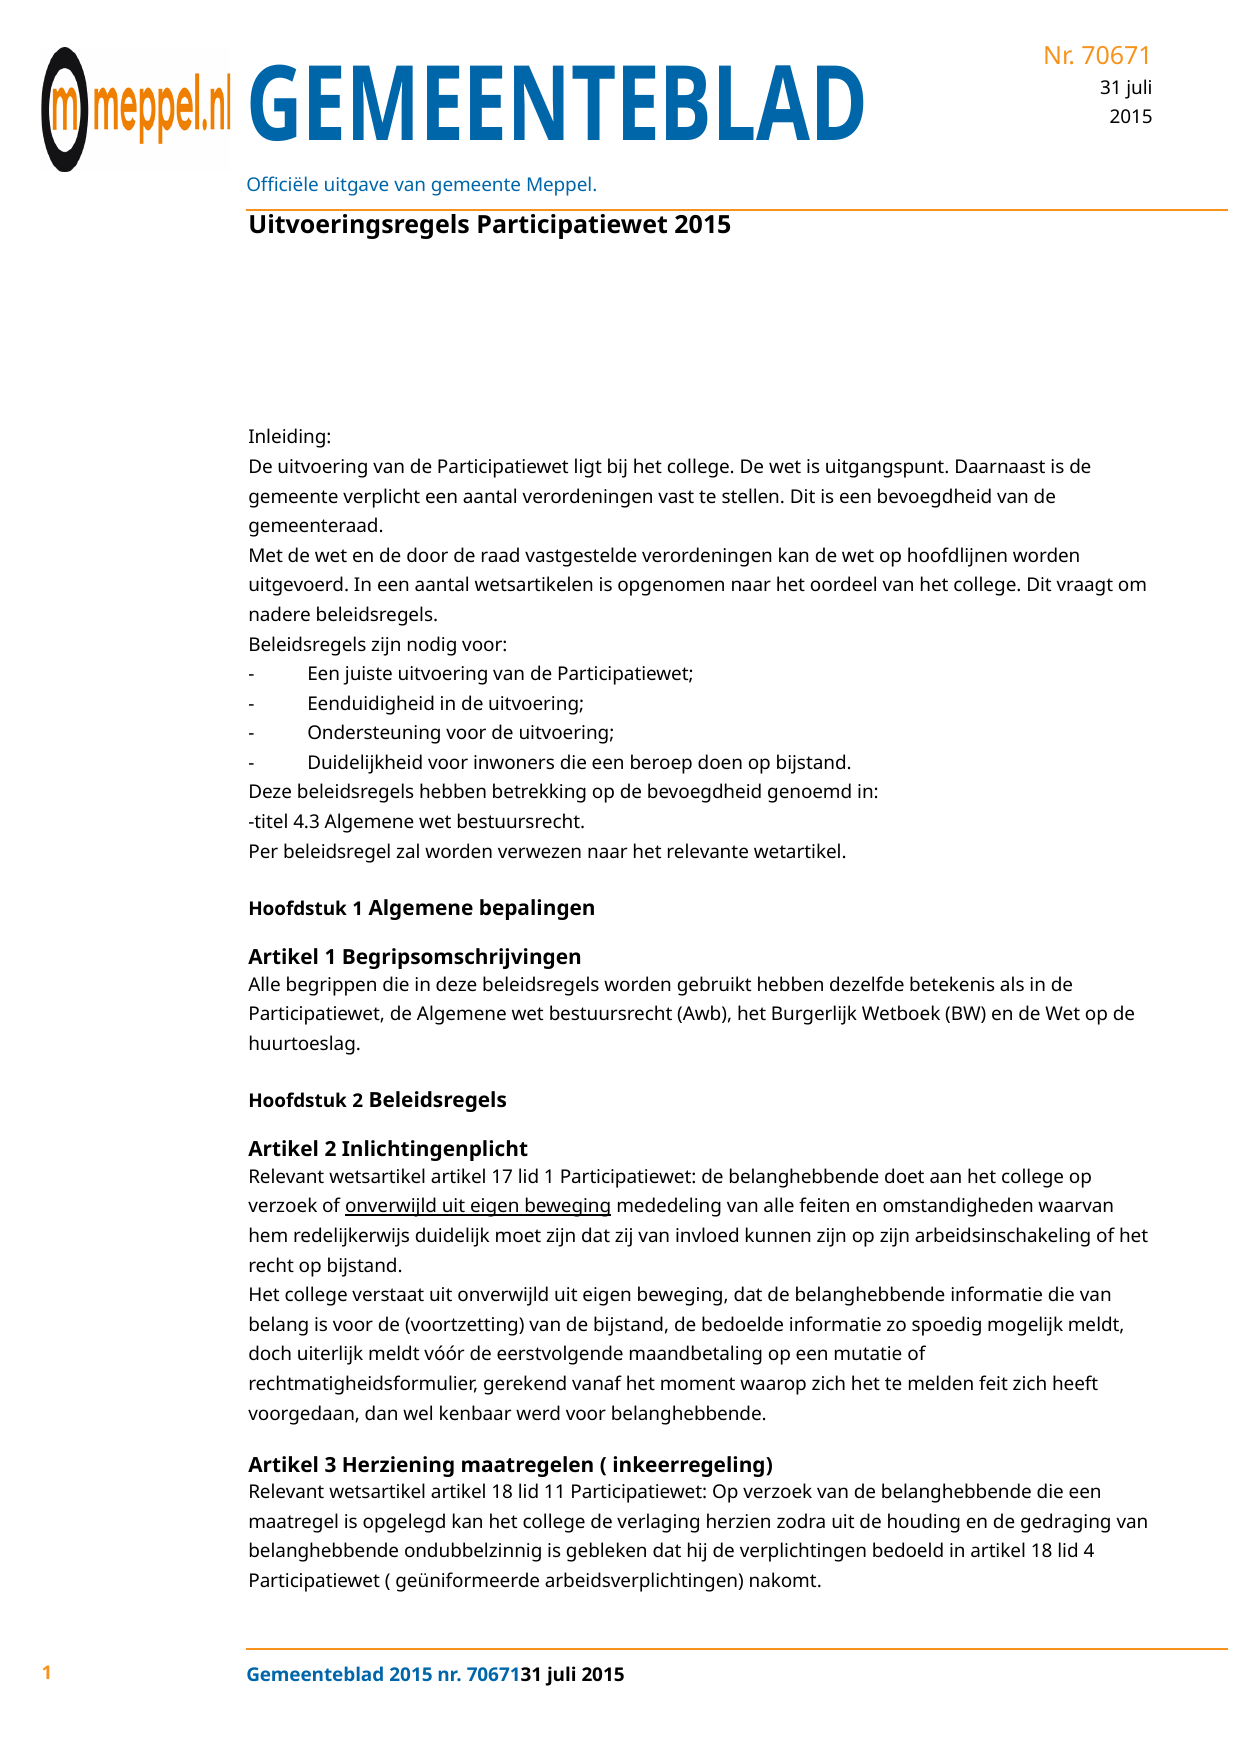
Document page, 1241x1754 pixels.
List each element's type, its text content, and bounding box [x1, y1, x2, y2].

text Alle begrippen die in deze beleidsregels worden gebruikt hebben dezelfde betekenis als in de Participatiewet, de Algemene wet bestuursrecht (Awb), het Burgerlijk Wetboek (BW) en de Wet op de huurtoeslag. [248, 971, 1152, 1056]
text Hoofdstuk 1 Algemene bepalingen [248, 893, 1152, 922]
text Het college verstaat uit onverwijld uit eigen beweging, dat de belanghebbende informatie die van belang is voor de (voortzetting) van de bijstand, de bedoelde informatie zo spoedig mogelijk meldt, doch uiterlijk meldt vóór de eerstvolgende maandbetaling op een mutatie of rechtmatigheidsformulier, gerekend vanaf het moment waarop zich het te melden feit zich heeft voorgedaan, dan wel kenbaar werd voor belanghebbende. [248, 1281, 1152, 1425]
text De uitvoering van de Participatiewet ligt bij het college. De wet is uitgangspunt. Daarnaast is de gemeente verplicht een aantal verordeningen vast te stellen. Dit is een bevoegdheid van de gemeenteraad. [248, 453, 1152, 538]
text Artikel 1 Begripsomschrijvingen [248, 942, 1152, 971]
text Beleidsregels zijn nodig voor: [248, 631, 1152, 656]
text -titel 4.3 Algemene wet bestuursrecht. [248, 808, 1152, 834]
text Per beleidsregel zal worden verwezen naar het relevante wetartikel. [248, 838, 1152, 863]
text Uitvoeringsregels Participatiewet 2015 [248, 211, 1152, 241]
text Deze beleidsregels hebben betrekking op de bevoegdheid genoemd in: [248, 779, 1152, 804]
text Relevant wetsartikel artikel 18 lid 11 Participatiewet: Op verzoek van de belanghebbende die een maatregel is opgelegd kan het college de verlaging herzien zodra uit de houding en de gedraging van belanghebbende ondubbelzinnig is gebleken dat hij de verplichtingen bedoeld in artikel 18 lid 4 Participatiewet ( geüniformeerde arbeidsverplichtingen) nakomt. [248, 1478, 1152, 1593]
text Hoofdstuk 2 Beleidsregels [248, 1085, 1152, 1114]
table_header [248, 372, 549, 398]
list Ondersteuning voor de uitvoering; [248, 719, 1152, 745]
text Artikel 2 Inlichtingenplicht [248, 1134, 1152, 1163]
text Met de wet en de door de raad vastgestelde verordeningen kan de wet op hoofdlijnen worden uitgevoerd. In een aantal wetsartikelen is opgenomen naar het oordeel van het college. Dit vraagt om nadere beleidsregels. [248, 542, 1152, 627]
list Eenduidigheid in de uitvoering; [248, 690, 1152, 716]
text Relevant wetsartikel artikel 17 lid 1 Participatiewet: de belanghebbende doet aan het college op verzoek of onverwijld uit eigen beweging mededeling van alle feiten en omstandigheden waarvan hem redelijkerwijs duidelijk moet zijn dat zij van invloed kunnen zijn op zijn arbeidsinschakeling of het recht op bijstand. [248, 1163, 1152, 1277]
picture [41, 47, 231, 172]
text Artikel 3 Herziening maatregelen ( inkeerregeling) [248, 1450, 1152, 1478]
list Duidelijkheid voor inwoners die een beroep doen op bijstand. [248, 749, 1152, 775]
text Inleiding: [248, 424, 1152, 449]
list Een juiste uitvoering van de Participatiewet; [248, 660, 1152, 686]
